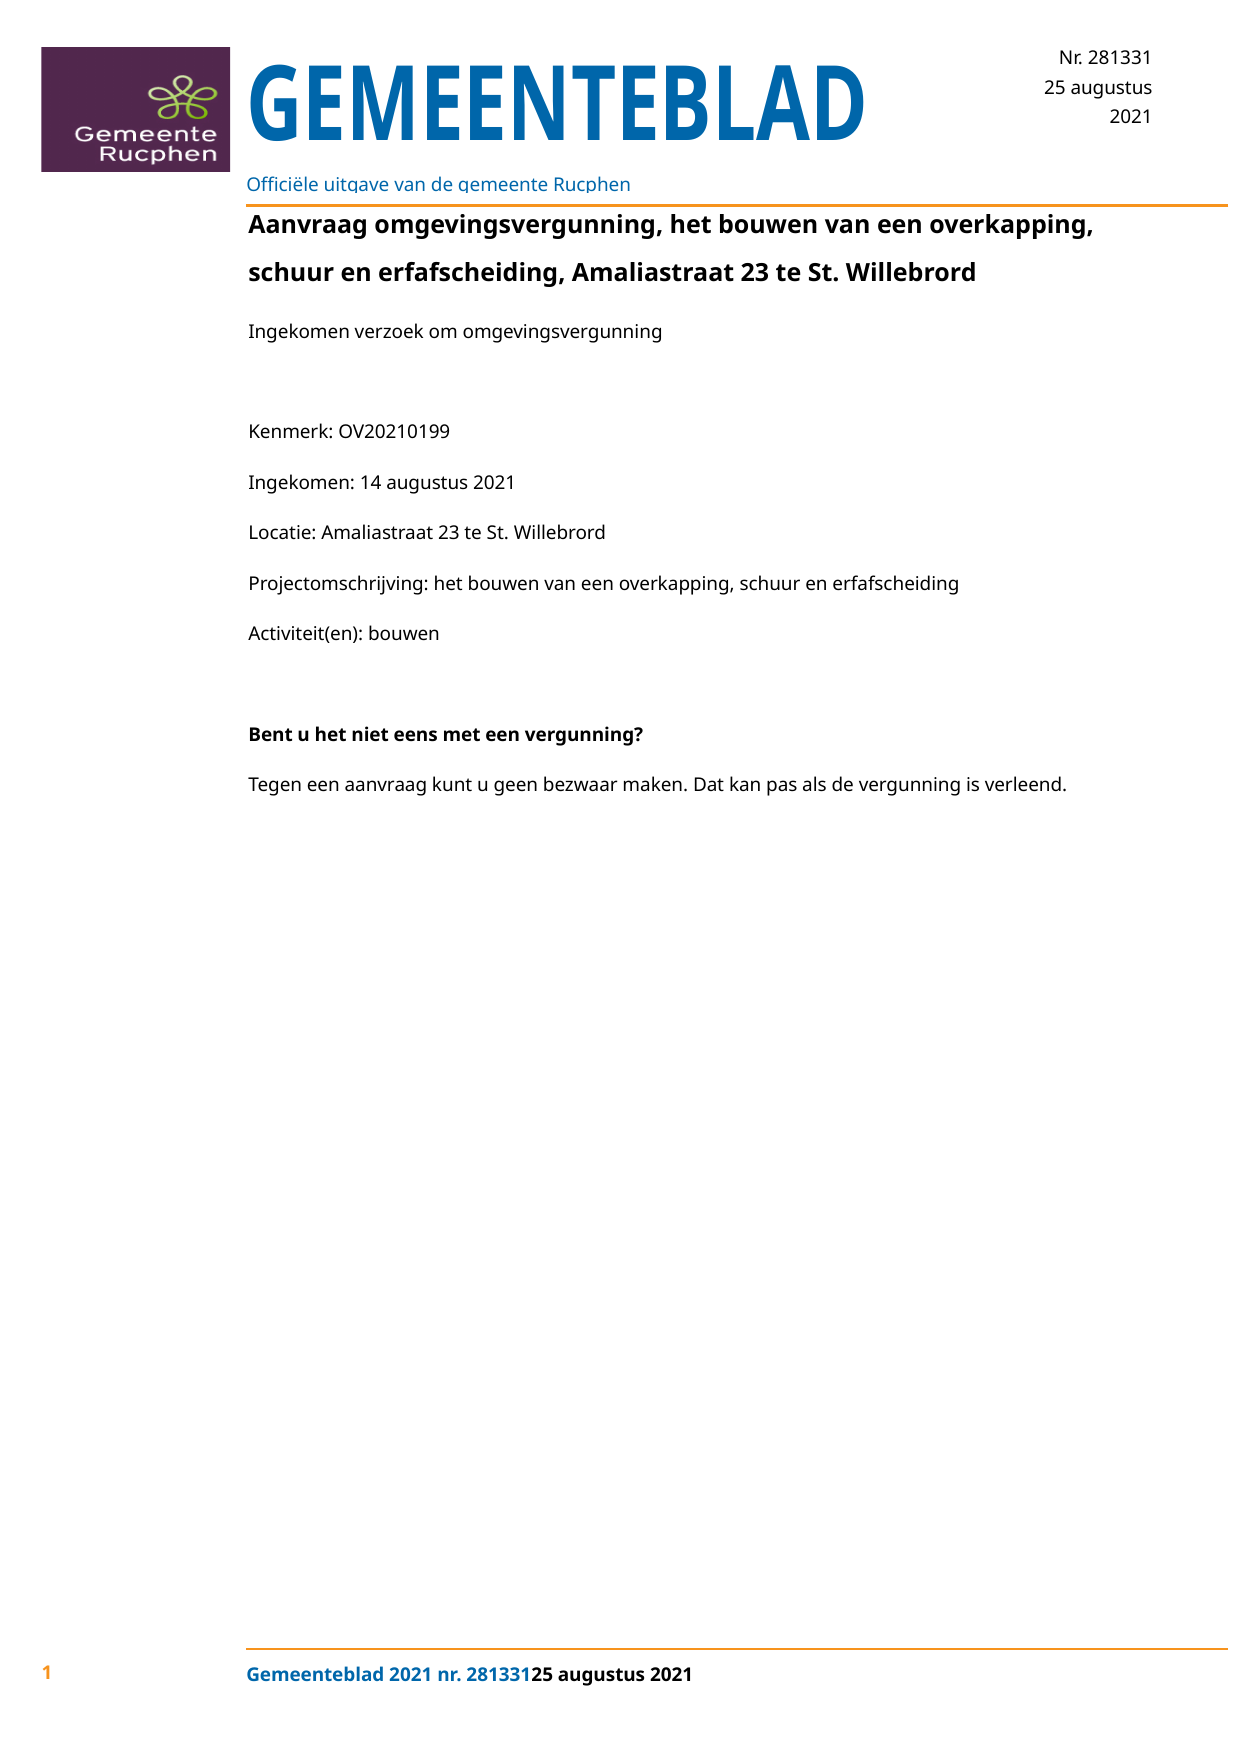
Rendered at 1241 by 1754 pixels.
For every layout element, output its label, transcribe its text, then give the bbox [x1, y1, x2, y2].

text Projectomschrijving: het bouwen van een overkapping, schuur en erfafscheiding [248, 570, 1152, 596]
text Ingekomen verzoek om omgevingsvergunning [248, 318, 1152, 344]
text Kenmerk: OV20210199 [248, 419, 1152, 444]
picture [41, 47, 231, 172]
text Bent u het niet eens met een vergunning? [248, 721, 1152, 747]
text Aanvraag omgevingsvergunning, het bouwen van een overkapping, schuur en erfafscheiding, Amaliastraat 23 te St. Willebrord [248, 207, 1152, 288]
text Locatie: Amaliastraat 23 te St. Willebrord [248, 519, 1152, 545]
text Activiteit(en): bouwen [248, 620, 1152, 646]
text Ingekomen: 14 augustus 2021 [248, 469, 1152, 495]
text Tegen een aanvraag kunt u geen bezwaar maken. Dat kan pas als de vergunning is verleend. [248, 772, 1152, 797]
